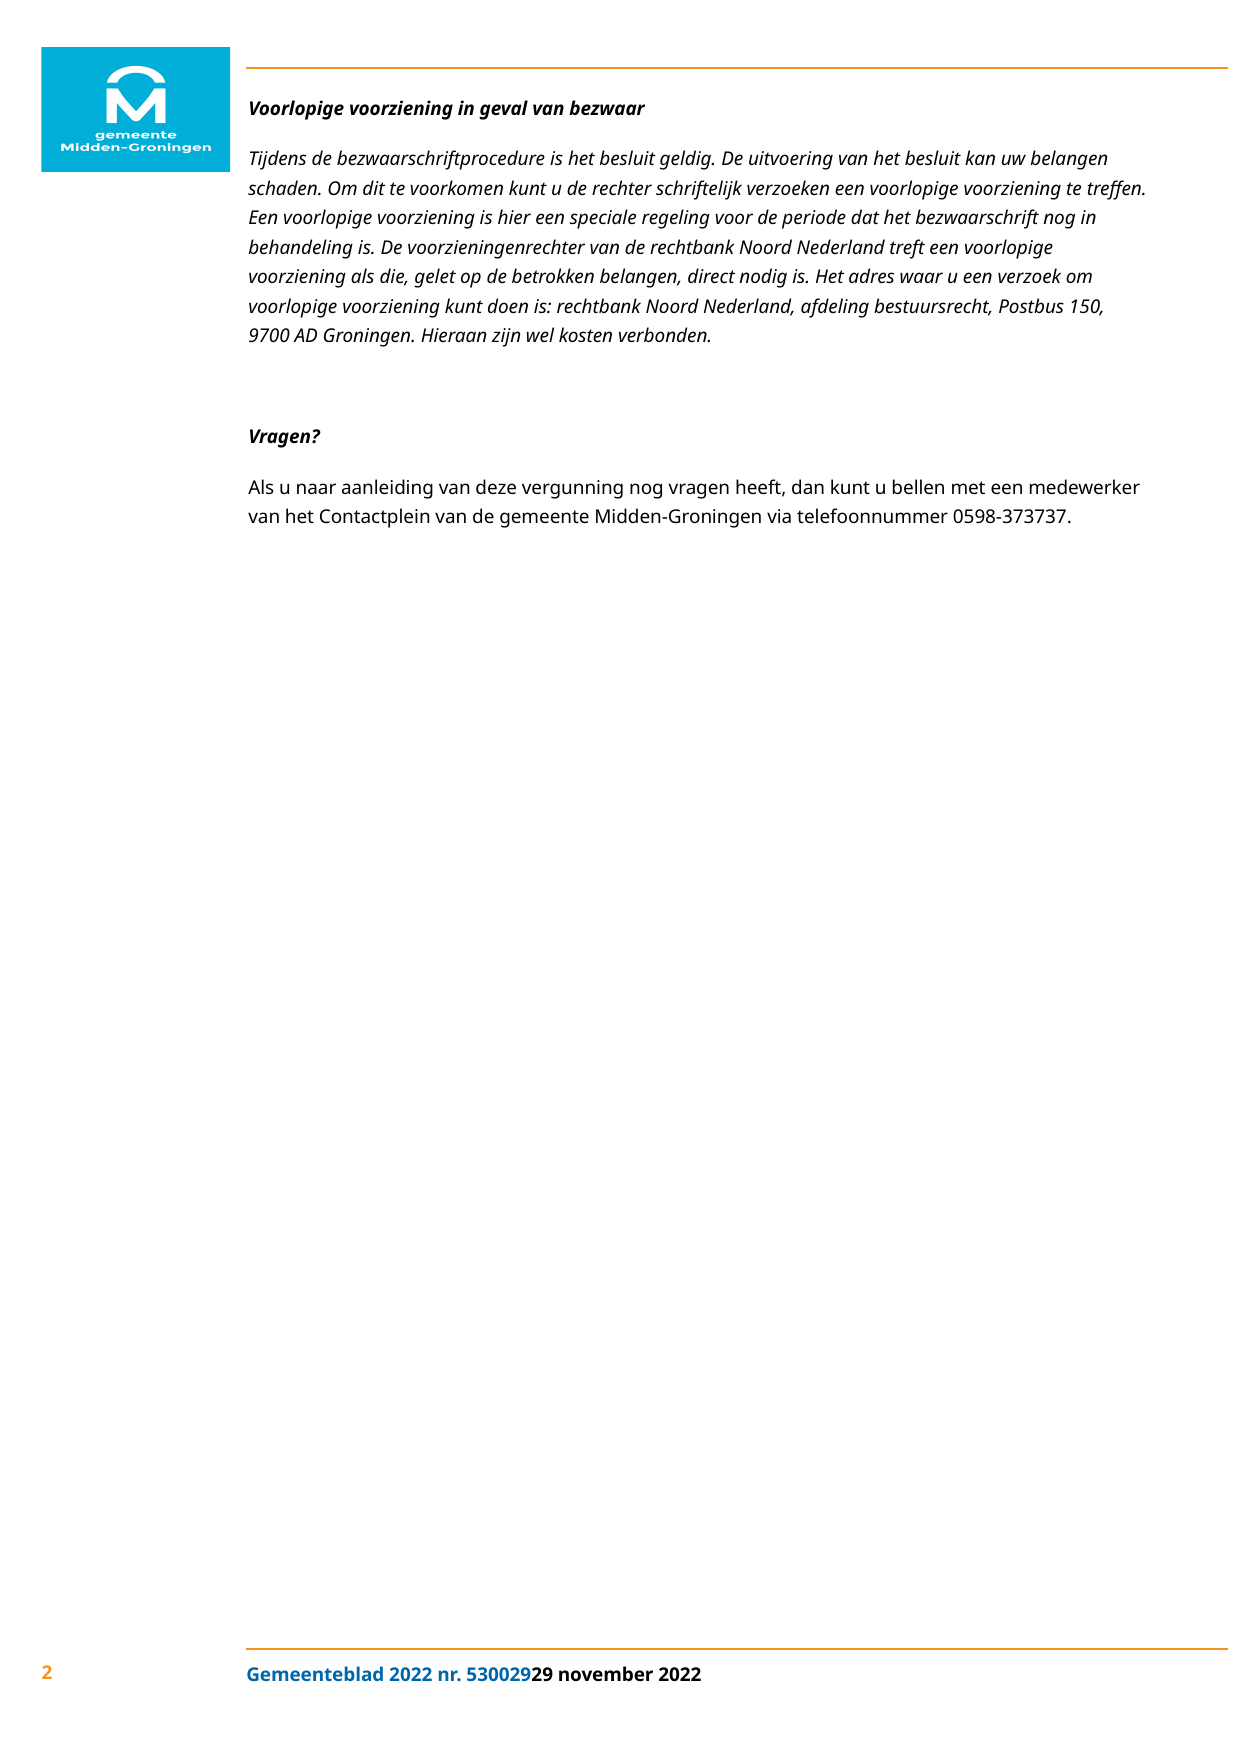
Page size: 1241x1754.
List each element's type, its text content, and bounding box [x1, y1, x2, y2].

text Tijdens de bezwaarschriftprocedure is het besluit geldig. De uitvoering van het besluit kan uw belangen schaden. Om dit te voorkomen kunt u de rechter schriftelijk verzoeken een voorlopige voorziening te treffen. Een voorlopige voorziening is hier een speciale regeling voor de periode dat het bezwaarschrift nog in behandeling is. De voorzieningenrechter van de rechtbank Noord Nederland treft een voorlopige voorziening als die, gelet op de betrokken belangen, direct nodig is. Het adres waar u een verzoek om voorlopige voorziening kunt doen is: rechtbank Noord Nederland, afdeling bestuursrecht, Postbus 150, 9700 AD Groningen. Hieraan zijn wel kosten verbonden. [248, 145, 1152, 348]
picture [107, 89, 165, 122]
picture [108, 66, 164, 82]
text Vragen? [248, 423, 1152, 449]
text Als u naar aanleiding van deze vergunning nog vragen heeft, dan kunt u bellen met een medewerker van het Contactplein van de gemeente Midden-Groningen via telefoonnummer 0598-373737. [248, 474, 1152, 529]
text Voorlopige voorziening in geval van bezwaar [248, 95, 1152, 121]
picture [184, 146, 190, 153]
